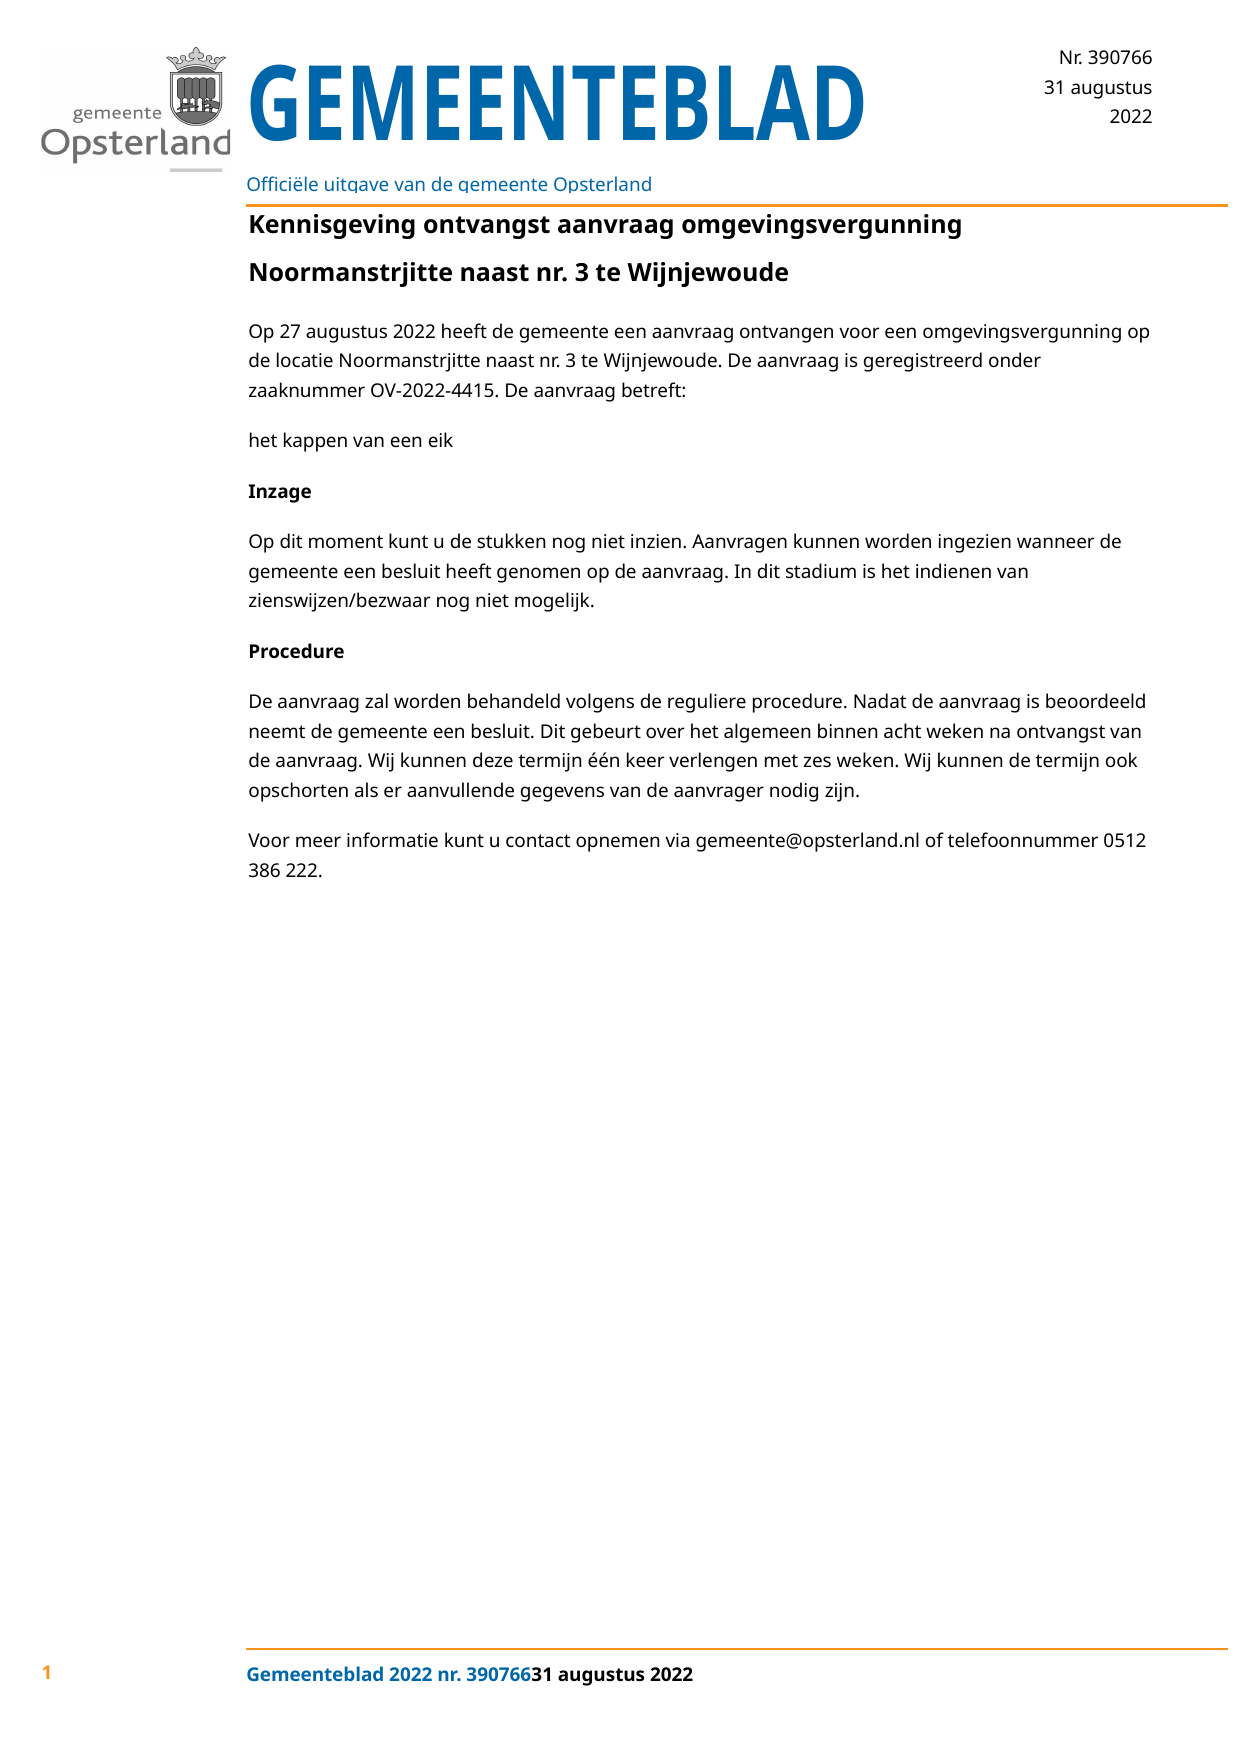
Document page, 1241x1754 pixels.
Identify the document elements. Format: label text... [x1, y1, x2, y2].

picture [41, 47, 231, 172]
text Voor meer informatie kunt u contact opnemen via gemeente@opsterland.nl of telefoonnummer 0512 386 222. [248, 827, 1152, 883]
text Inzage [248, 478, 1152, 504]
text De aanvraag zal worden behandeld volgens de reguliere procedure. Nadat de aanvraag is beoordeeld neemt de gemeente een besluit. Dit gebeurt over het algemeen binnen acht weken na ontvangst van de aanvraag. Wij kunnen deze termijn één keer verlengen met zes weken. Wij kunnen de termijn ook opschorten als er aanvullende gegevens van de aanvrager nodig zijn. [248, 688, 1152, 803]
text Procedure [248, 638, 1152, 664]
text Op dit moment kunt u de stukken nog niet inzien. Aanvragen kunnen worden ingezien wanneer de gemeente een besluit heeft genomen op de aanvraag. In dit stadium is het indienen van zienswijzen/bezwaar nog niet mogelijk. [248, 528, 1152, 613]
text Op 27 augustus 2022 heeft de gemeente een aanvraag ontvangen voor een omgevingsvergunning op de locatie Noormanstrjitte naast nr. 3 te Wijnjewoude. De aanvraag is geregistreerd onder zaaknummer OV-2022-4415. De aanvraag betreft: [248, 318, 1152, 403]
text Kennisgeving ontvangst aanvraag omgevingsvergunning Noormanstrjitte naast nr. 3 te Wijnjewoude [248, 207, 1152, 288]
text het kappen van een eik [248, 427, 1152, 453]
